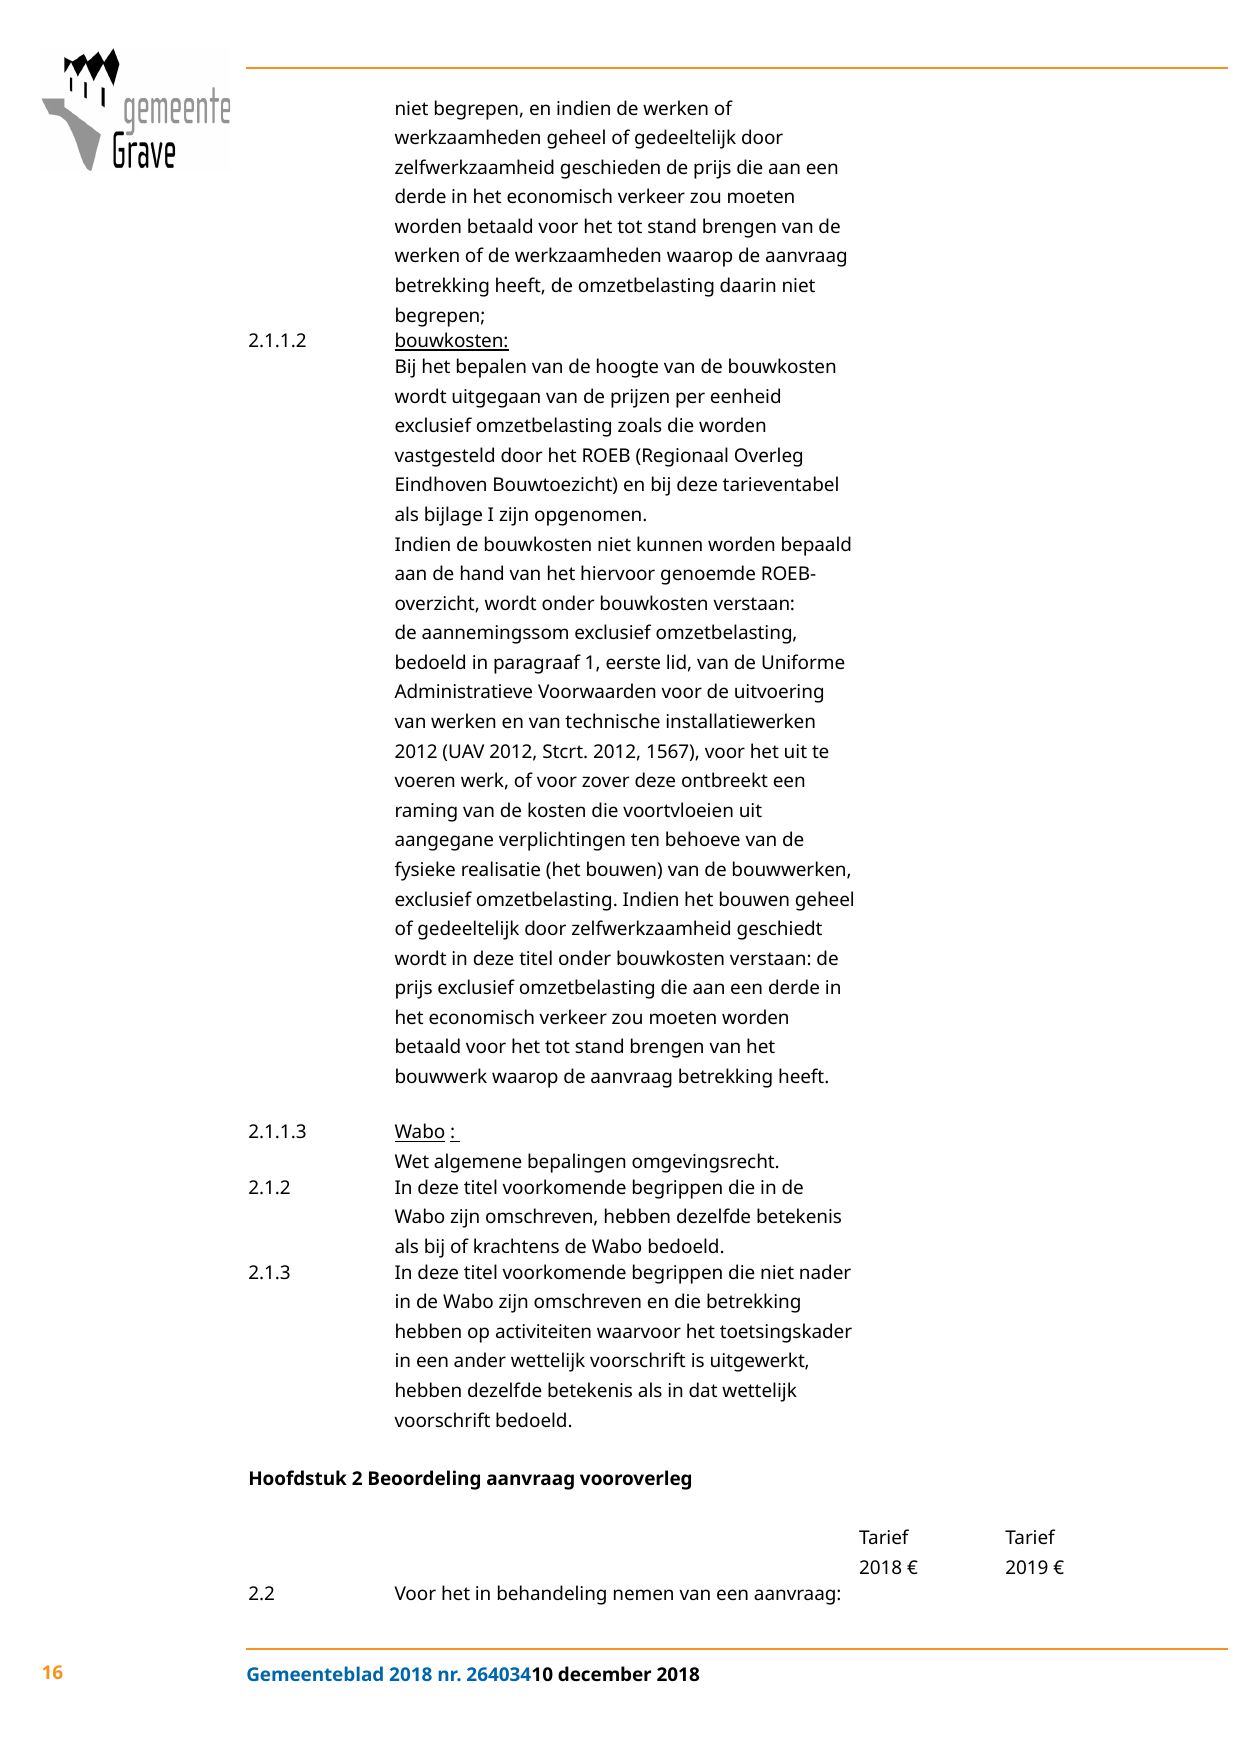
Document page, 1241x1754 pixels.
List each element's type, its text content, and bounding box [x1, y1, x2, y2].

table_cell Wabo : Wet algemene bepalingen omgevingsrecht. [394, 1119, 859, 1174]
table_cell [859, 1174, 1005, 1259]
table_cell [1005, 1580, 1152, 1606]
table_cell niet begrepen, en indien de werken of werkzaamheden geheel of gedeeltelijk door zelfwerkzaamheid geschieden de prijs die aan een derde in het economisch verkeer zou moeten worden betaald voor het tot stand brengen van de werken of de werkzaamheden waarop de aanvraag betrekking heeft, de omzetbelasting daarin niet begrepen; [394, 95, 859, 328]
table_cell [1005, 1119, 1152, 1174]
picture [41, 47, 231, 172]
table_cell Voor het in behandeling nemen van een aanvraag: [394, 1580, 859, 1606]
table_header [394, 1525, 859, 1580]
table_cell [1005, 1259, 1152, 1432]
table_cell In deze titel voorkomende begrippen die niet nader in de Wabo zijn omschreven en die betrekking hebben op activiteiten waarvoor het toetsingskader in een ander wettelijk voorschrift is uitgewerkt, hebben dezelfde betekenis als in dat wettelijk voorschrift bedoeld. [394, 1259, 859, 1432]
table_cell [248, 353, 394, 1119]
table_cell [859, 1580, 1005, 1606]
table_cell [248, 95, 394, 328]
table_cell 2.1.3 [248, 1259, 394, 1432]
table_cell [1005, 1174, 1152, 1259]
table_cell [1005, 328, 1152, 353]
table_cell [859, 1119, 1005, 1174]
table_cell bouwkosten: [394, 328, 859, 353]
table_cell Bij het bepalen van de hoogte van de bouwkosten wordt uitgegaan van de prijzen per eenheid exclusief omzetbelasting zoals die worden vastgesteld door het ROEB (Regionaal Overleg Eindhoven Bouwtoezicht) en bij deze tarieventabel als bijlage I zijn opgenomen. Indien de bouwkosten niet kunnen worden bepaald aan de hand van het hiervoor genoemde ROEB-overzicht, wordt onder bouwkosten verstaan: de aannemingssom exclusief omzetbelasting, bedoeld in paragraaf 1, eerste lid, van de Uniforme Administratieve Voorwaarden voor de uitvoering van werken en van technische installatiewerken 2012 (UAV 2012, Stcrt. 2012, 1567), voor het uit te voeren werk, of voor zover deze ontbreekt een raming van de kosten die voortvloeien uit aangegane verplichtingen ten behoeve van de fysieke realisatie (het bouwen) van de bouwwerken, exclusief omzetbelasting. Indien het bouwen geheel of gedeeltelijk door zelfwerkzaamheid geschiedt wordt in deze titel onder bouwkosten verstaan: de prijs exclusief omzetbelasting die aan een derde in het economisch verkeer zou moeten worden betaald voor het tot stand brengen van het bouwwerk waarop de aanvraag betrekking heeft. [394, 353, 859, 1119]
table_header Tarief 2019 € [1005, 1525, 1152, 1580]
table_cell [1005, 353, 1152, 1119]
table_header [248, 1525, 394, 1580]
table_cell In deze titel voorkomende begrippen die in de Wabo zijn omschreven, hebben dezelfde betekenis als bij of krachtens de Wabo bedoeld. [394, 1174, 859, 1259]
table_cell 2.2 [248, 1580, 394, 1606]
table_cell [1005, 95, 1152, 328]
table_header Tarief 2018 € [859, 1525, 1005, 1580]
table_cell [859, 328, 1005, 353]
table_cell 2.1.1.2 [248, 328, 394, 353]
table_cell [859, 95, 1005, 328]
text Hoofdstuk 2 Beoordeling aanvraag vooroverleg [248, 1465, 1152, 1491]
table_cell [859, 353, 1005, 1119]
table_cell 2.1.1.3 [248, 1119, 394, 1174]
table_cell [859, 1259, 1005, 1432]
table_cell 2.1.2 [248, 1174, 394, 1259]
